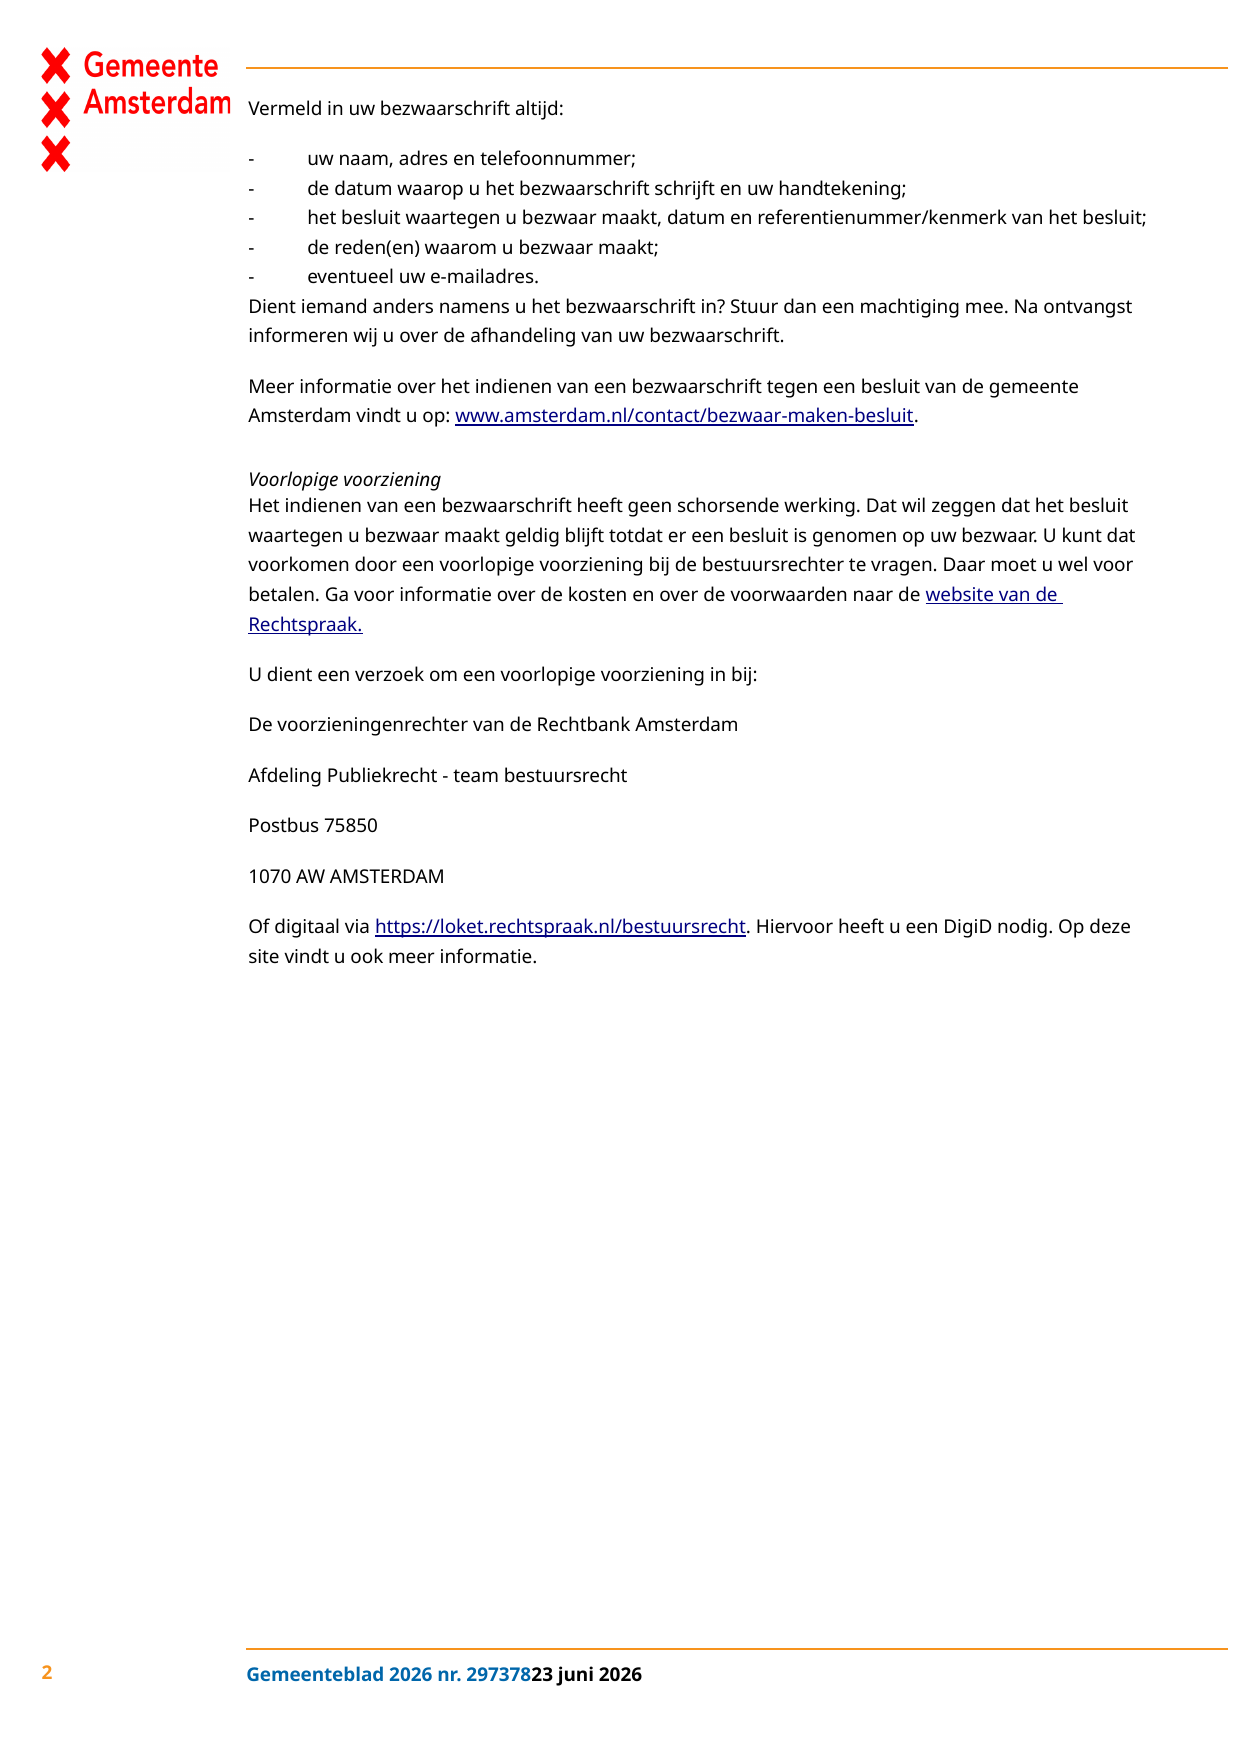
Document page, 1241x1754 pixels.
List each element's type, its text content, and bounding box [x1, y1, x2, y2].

text Postbus 75850 [248, 812, 1152, 838]
text U dient een verzoek om een voorlopige voorziening in bij: [248, 661, 1152, 687]
text Vermeld in uw bezwaarschrift altijd: [248, 95, 1152, 121]
text Of digitaal via https://loket.rechtspraak.nl/bestuursrecht. Hiervoor heeft u een DigiD nodig. Op deze site vindt u ook meer informatie. [248, 913, 1152, 968]
text De voorzieningenrechter van de Rechtbank Amsterdam [248, 712, 1152, 737]
list het besluit waartegen u bezwaar maakt, datum en referentienummer/kenmerk van het besluit; [248, 204, 1152, 230]
picture [41, 47, 231, 172]
list de reden(en) waarom u bezwaar maakt; [248, 234, 1152, 260]
text Meer informatie over het indienen van een bezwaarschrift tegen een besluit van de gemeente Amsterdam vindt u op: www.amsterdam.nl/contact/bezwaar-maken-besluit. [248, 373, 1152, 428]
list eventueel uw e-mailadres. [248, 263, 1152, 289]
list de datum waarop u het bezwaarschrift schrijft en uw handtekening; [248, 175, 1152, 201]
text 1070 AW AMSTERDAM [248, 863, 1152, 888]
text Afdeling Publiekrecht - team bestuursrecht [248, 762, 1152, 788]
text Het indienen van een bezwaarschrift heeft geen schorsende werking. Dat wil zeggen dat het besluit waartegen u bezwaar maakt geldig blijft totdat er een besluit is genomen op uw bezwaar. U kunt dat voorkomen door een voorlopige voorziening bij de bestuursrechter te vragen. Daar moet u wel voor betalen. Ga voor informatie over de kosten en over de voorwaarden naar de website van de Rechtspraak. [248, 492, 1152, 636]
list uw naam, adres en telefoonnummer; [248, 145, 1152, 171]
text Voorlopige voorziening [248, 467, 1152, 492]
text Dient iemand anders namens u het bezwaarschrift in? Stuur dan een machtiging mee. Na ontvangst informeren wij u over de afhandeling van uw bezwaarschrift. [248, 293, 1152, 348]
